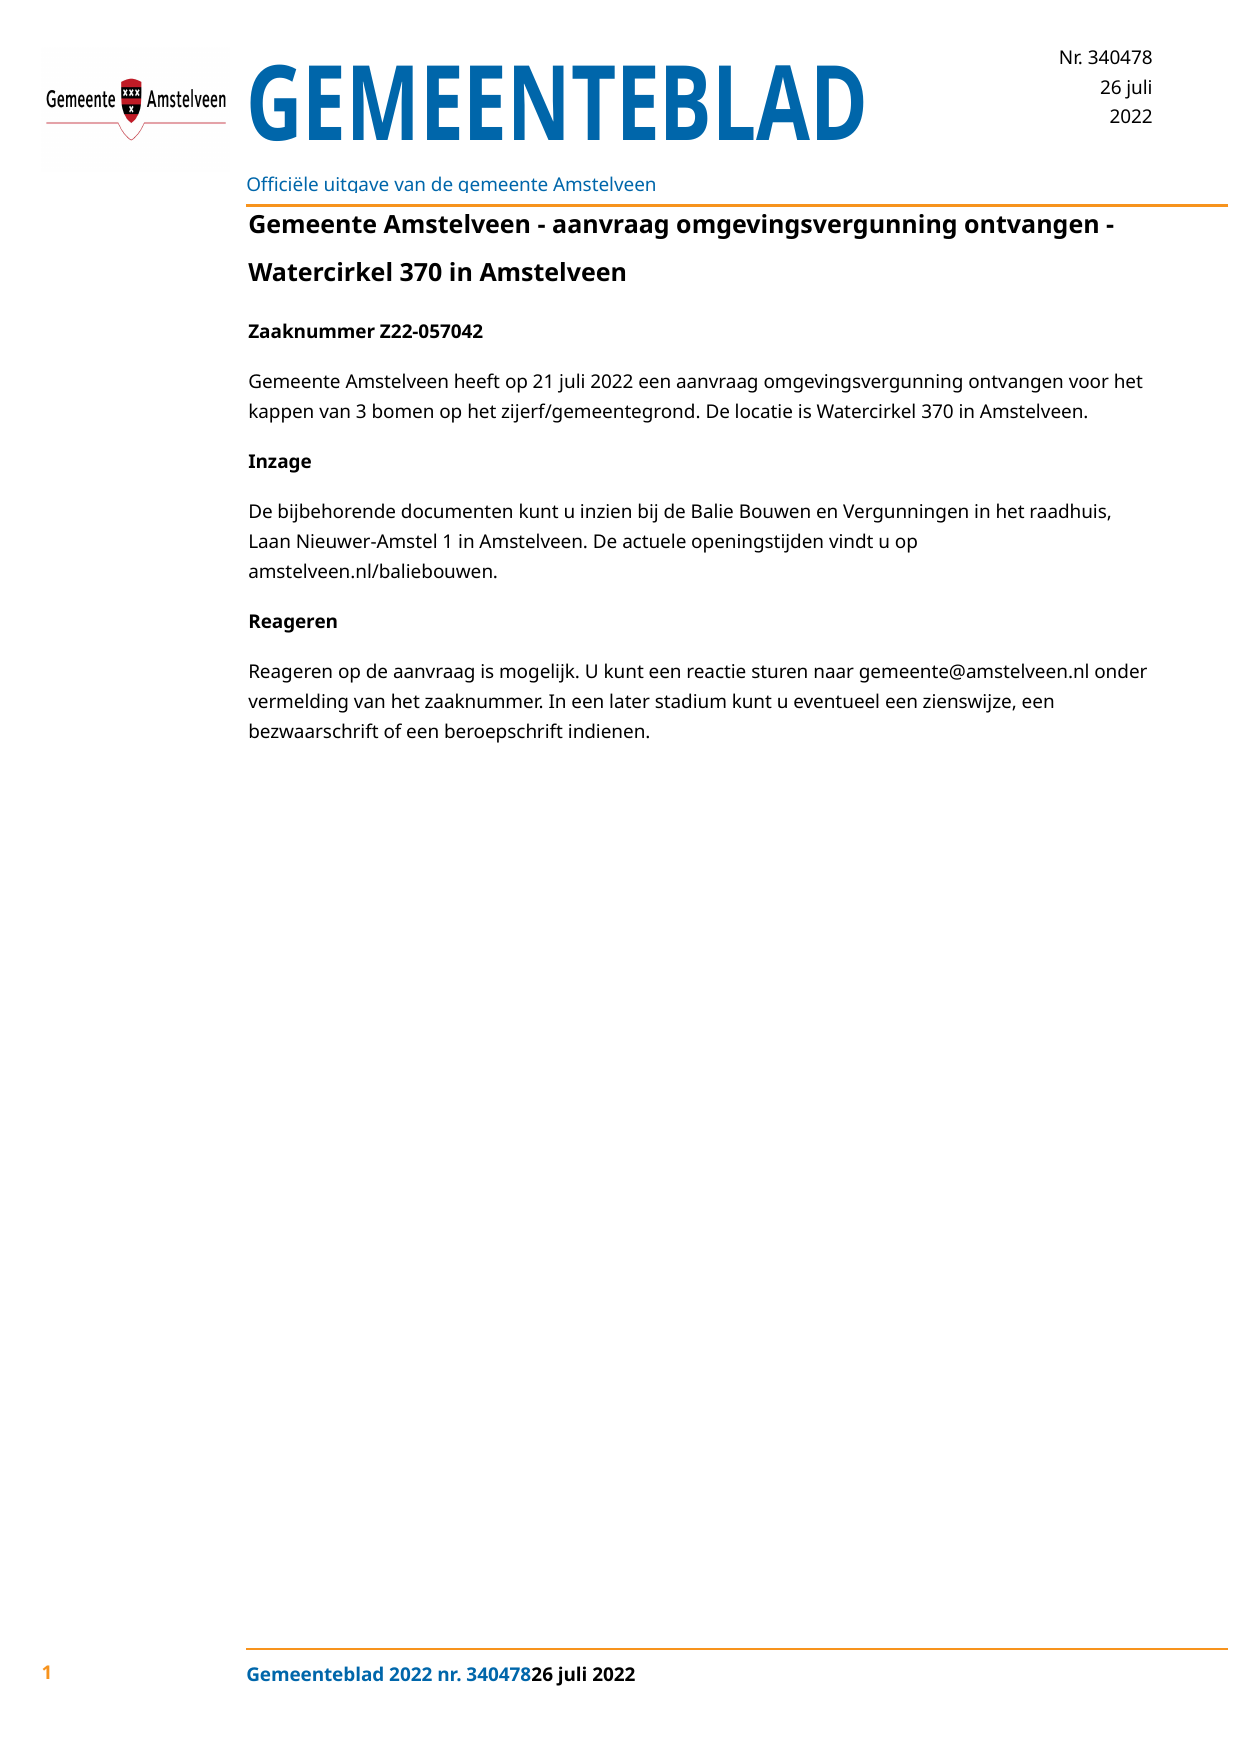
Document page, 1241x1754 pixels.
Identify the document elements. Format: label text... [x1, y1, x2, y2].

text Zaaknummer Z22-057042 [248, 318, 1152, 344]
picture [41, 47, 231, 172]
text Inzage [248, 448, 1152, 474]
text Reageren op de aanvraag is mogelijk. U kunt een reactie sturen naar gemeente@amstelveen.nl onder vermelding van het zaaknummer. In een later stadium kunt u eventueel een zienswijze, een bezwaarschrift of een beroepschrift indienen. [248, 659, 1152, 744]
text Gemeente Amstelveen - aanvraag omgevingsvergunning ontvangen - Watercirkel 370 in Amstelveen [248, 207, 1152, 288]
text De bijbehorende documenten kunt u inzien bij de Balie Bouwen en Vergunningen in het raadhuis, Laan Nieuwer-Amstel 1 in Amstelveen. De actuele openingstijden vindt u op amstelveen.nl/baliebouwen. [248, 499, 1152, 584]
text Reageren [248, 608, 1152, 634]
text Gemeente Amstelveen heeft op 21 juli 2022 een aanvraag omgevingsvergunning ontvangen voor het kappen van 3 bomen op het zijerf/gemeentegrond. De locatie is Watercirkel 370 in Amstelveen. [248, 368, 1152, 424]
